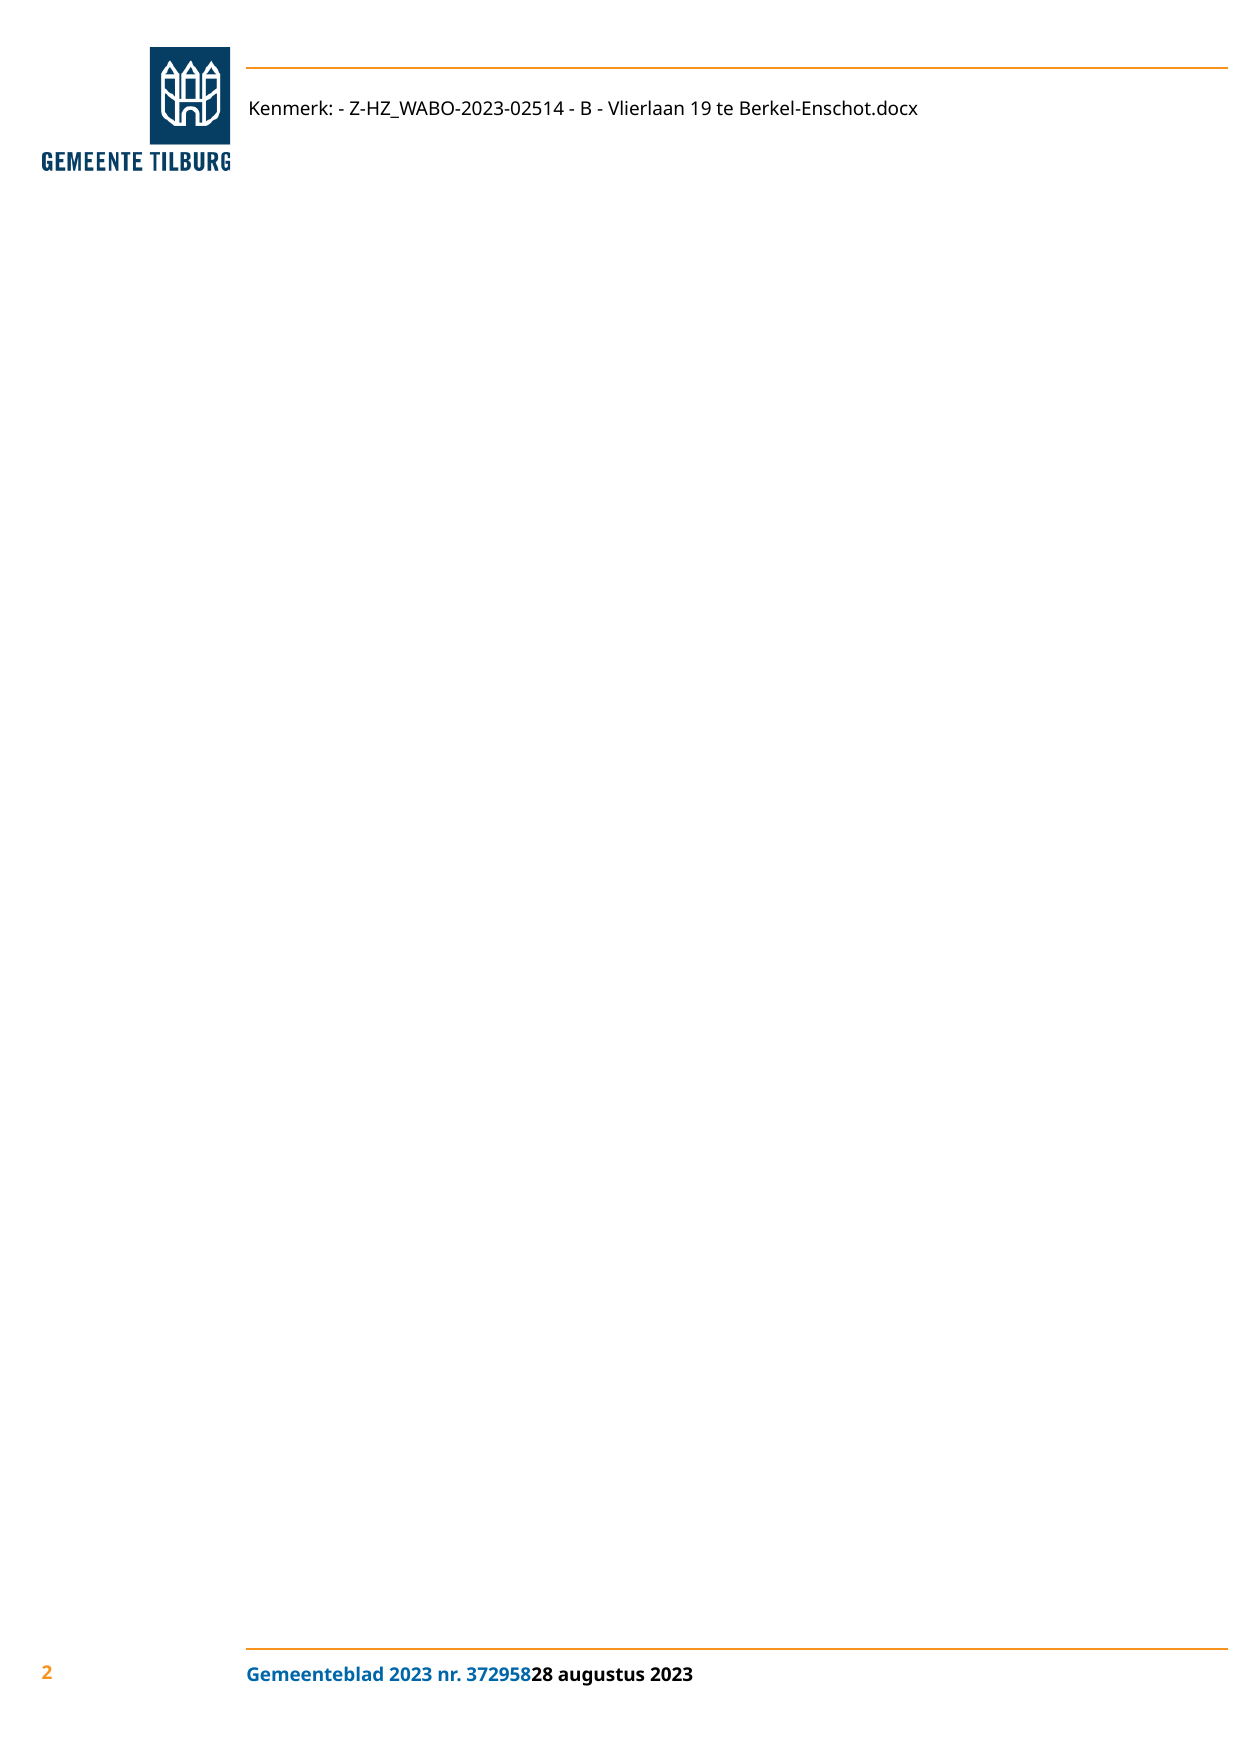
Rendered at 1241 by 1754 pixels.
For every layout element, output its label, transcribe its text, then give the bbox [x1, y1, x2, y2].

text Kenmerk: - Z-HZ_WABO-2023-02514 - B - Vlierlaan 19 te Berkel-Enschot.docx [248, 95, 1152, 121]
picture [41, 47, 231, 172]
